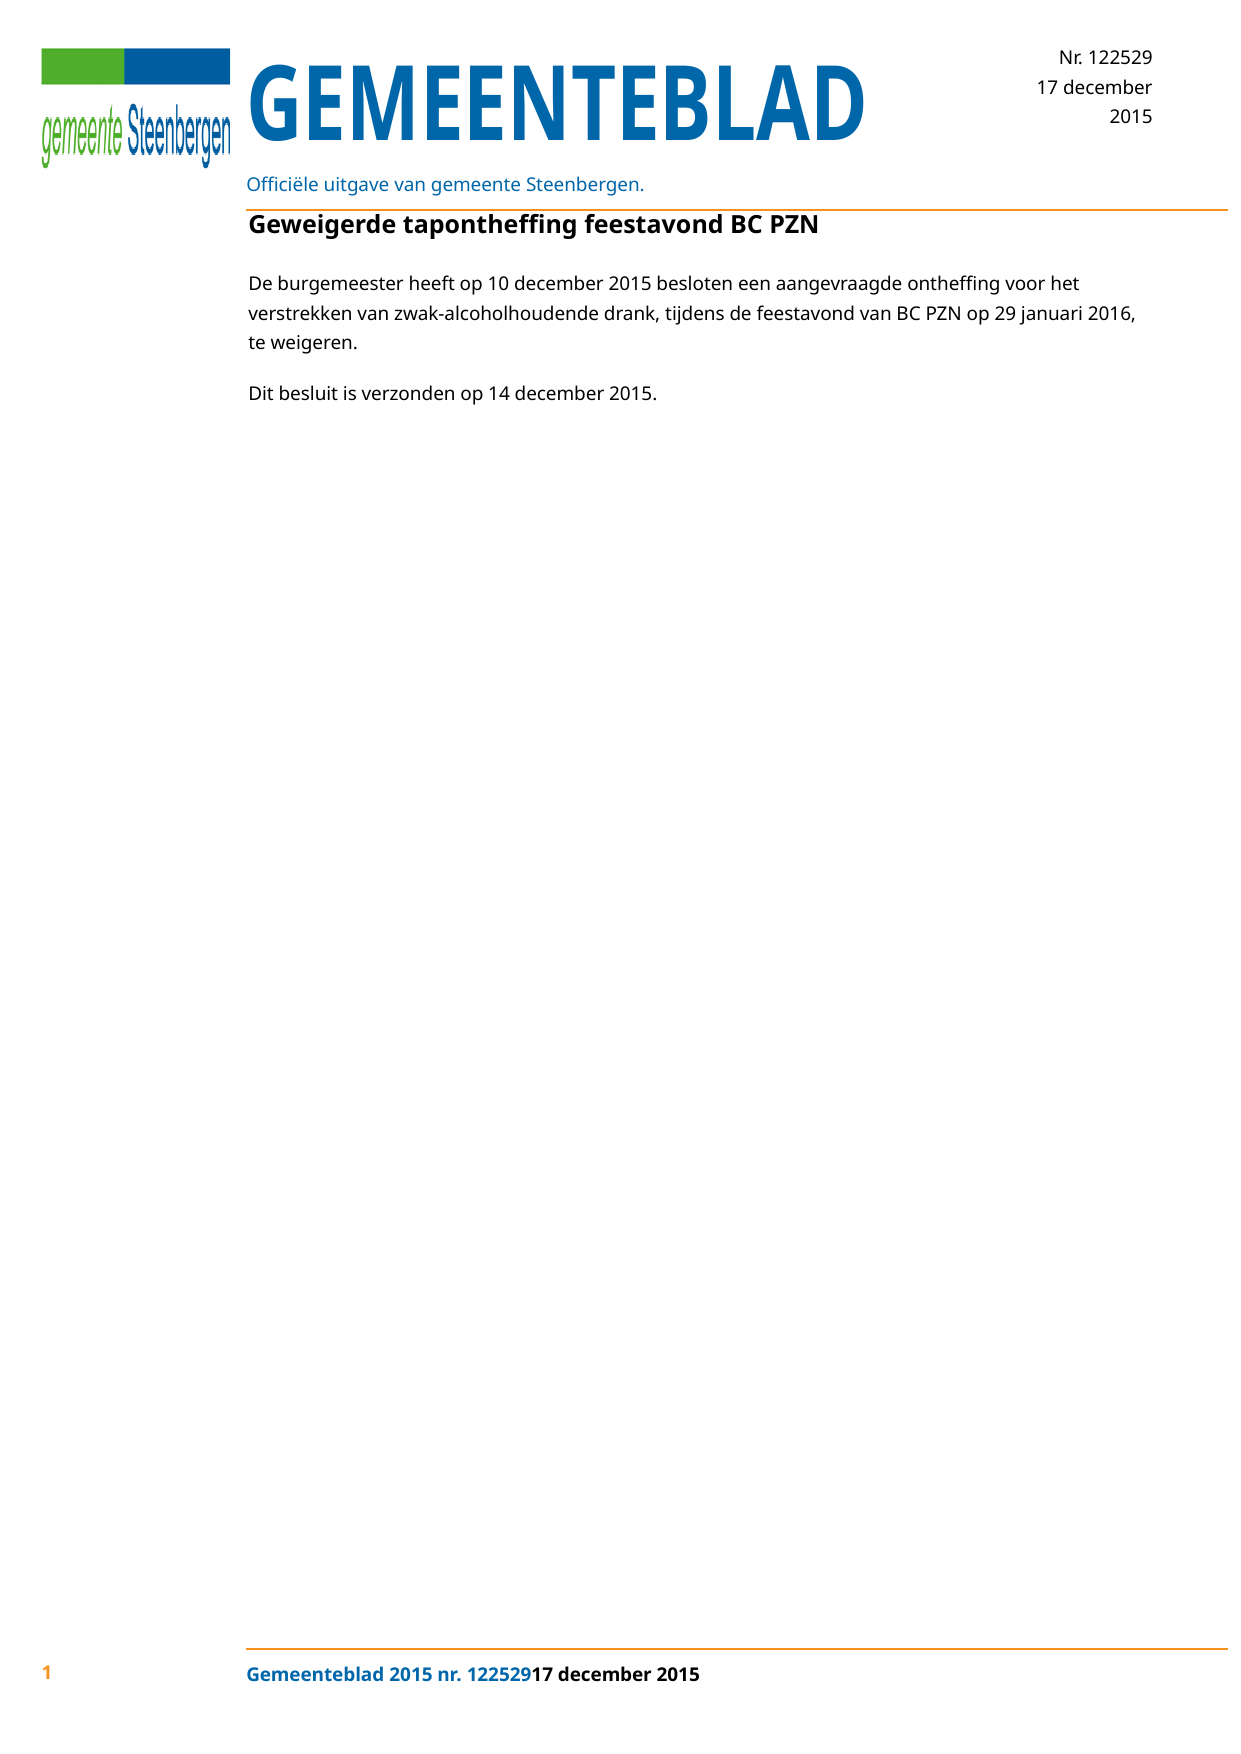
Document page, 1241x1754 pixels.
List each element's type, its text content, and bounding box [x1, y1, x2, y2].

text Geweigerde tapontheffing feestavond BC PZN [248, 211, 1152, 241]
text De burgemeester heeft op 10 december 2015 besloten een aangevraagde ontheffing voor het verstrekken van zwak-alcoholhoudende drank, tijdens de feestavond van BC PZN op 29 januari 2016, te weigeren. [248, 270, 1152, 355]
text Dit besluit is verzonden op 14 december 2015. [248, 380, 1152, 406]
picture [41, 47, 231, 172]
